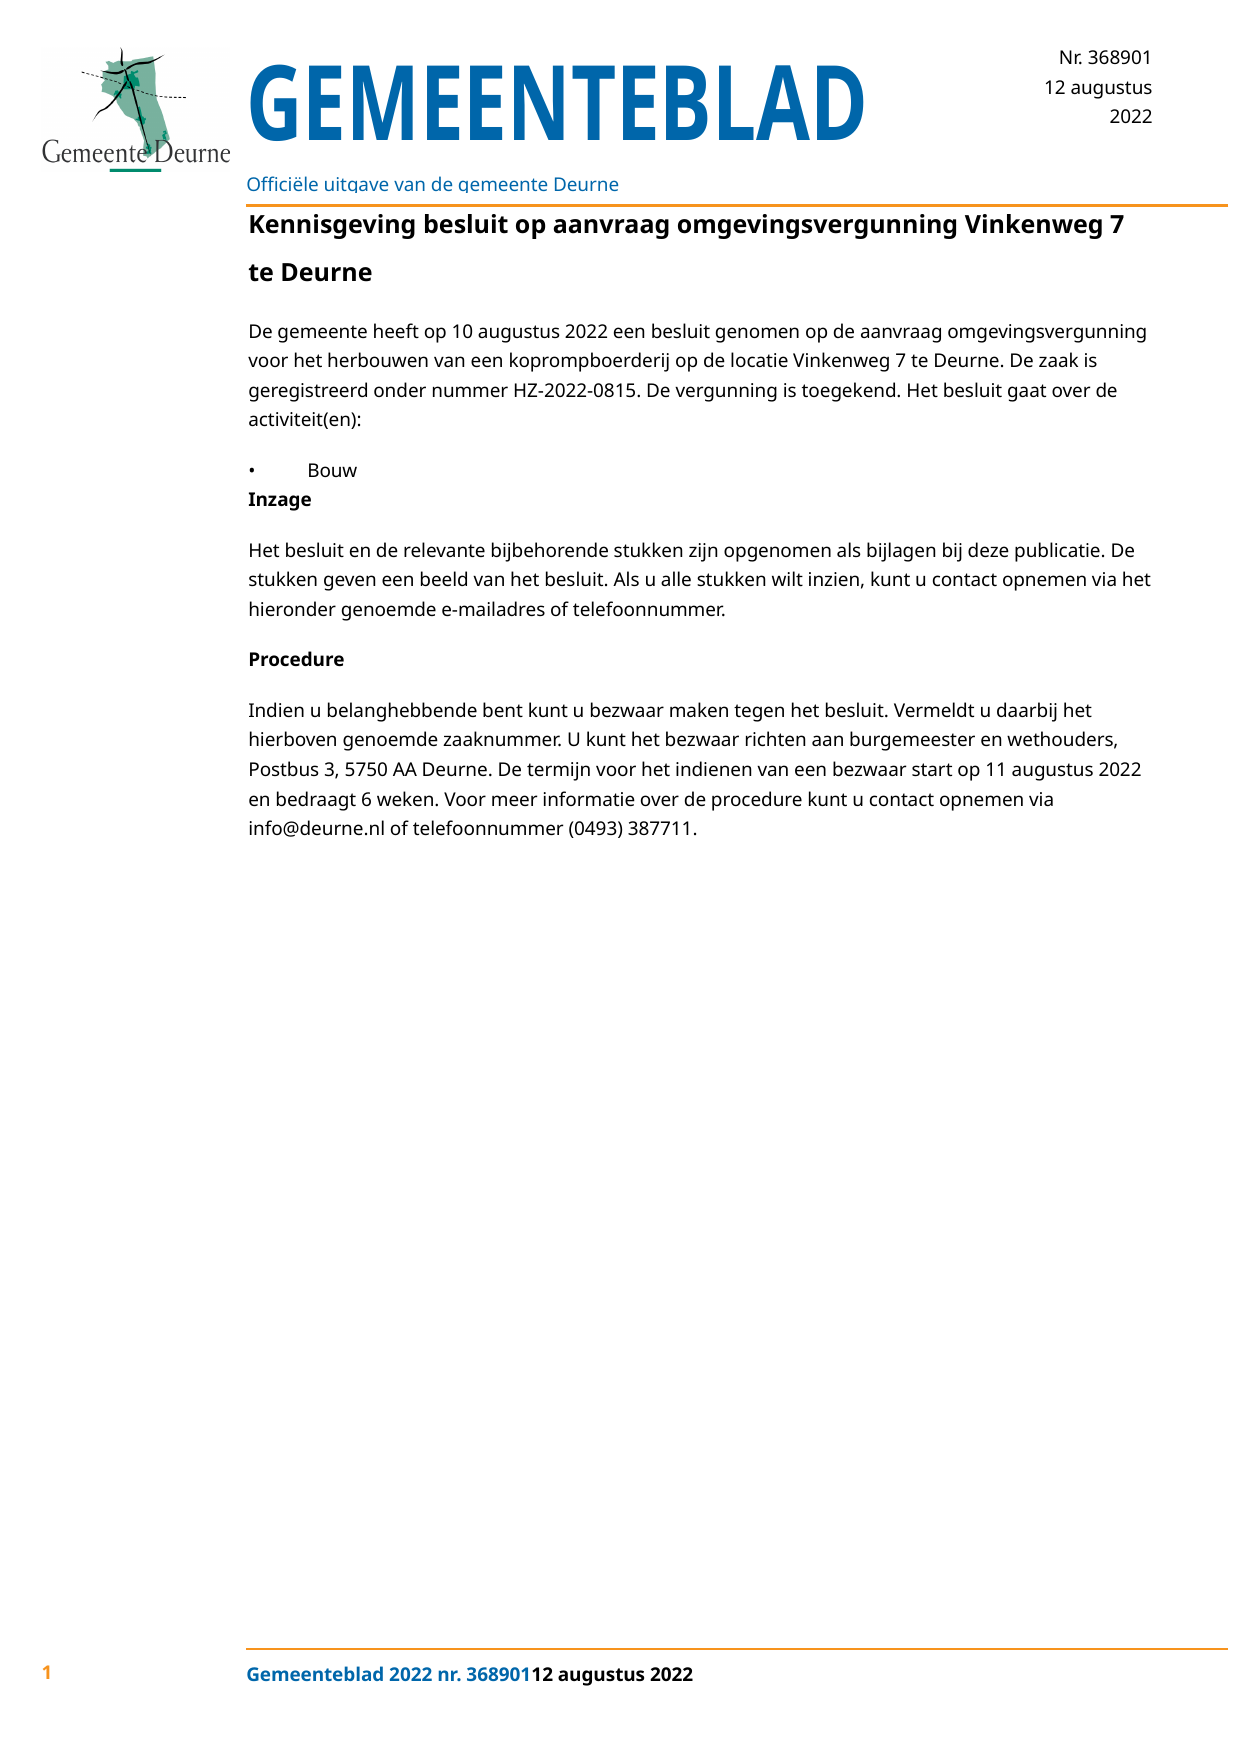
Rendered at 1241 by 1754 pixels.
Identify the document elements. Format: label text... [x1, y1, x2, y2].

text Indien u belanghebbende bent kunt u bezwaar maken tegen het besluit. Vermeldt u daarbij het hierboven genoemde zaaknummer. U kunt het bezwaar richten aan burgemeester en wethouders, Postbus 3, 5750 AA Deurne. De termijn voor het indienen van een bezwaar start op 11 augustus 2022 en bedraagt 6 weken. Voor meer informatie over de procedure kunt u contact opnemen via info@deurne.nl of telefoonnummer (0493) 387711. [248, 697, 1152, 841]
list Bouw [248, 457, 1152, 483]
text Inzage [248, 487, 1152, 512]
picture [41, 47, 231, 172]
text Het besluit en de relevante bijbehorende stukken zijn opgenomen als bijlagen bij deze publicatie. De stukken geven een beeld van het besluit. Als u alle stukken wilt inzien, kunt u contact opnemen via het hieronder genoemde e-mailadres of telefoonnummer. [248, 537, 1152, 622]
text De gemeente heeft op 10 augustus 2022 een besluit genomen op de aanvraag omgevingsvergunning voor het herbouwen van een koprompboerderij op de locatie Vinkenweg 7 te Deurne. De zaak is geregistreerd onder nummer HZ-2022-0815. De vergunning is toegekend. Het besluit gaat over de activiteit(en): [248, 318, 1152, 432]
text Procedure [248, 647, 1152, 672]
text Kennisgeving besluit op aanvraag omgevingsvergunning Vinkenweg 7 te Deurne [248, 207, 1152, 288]
